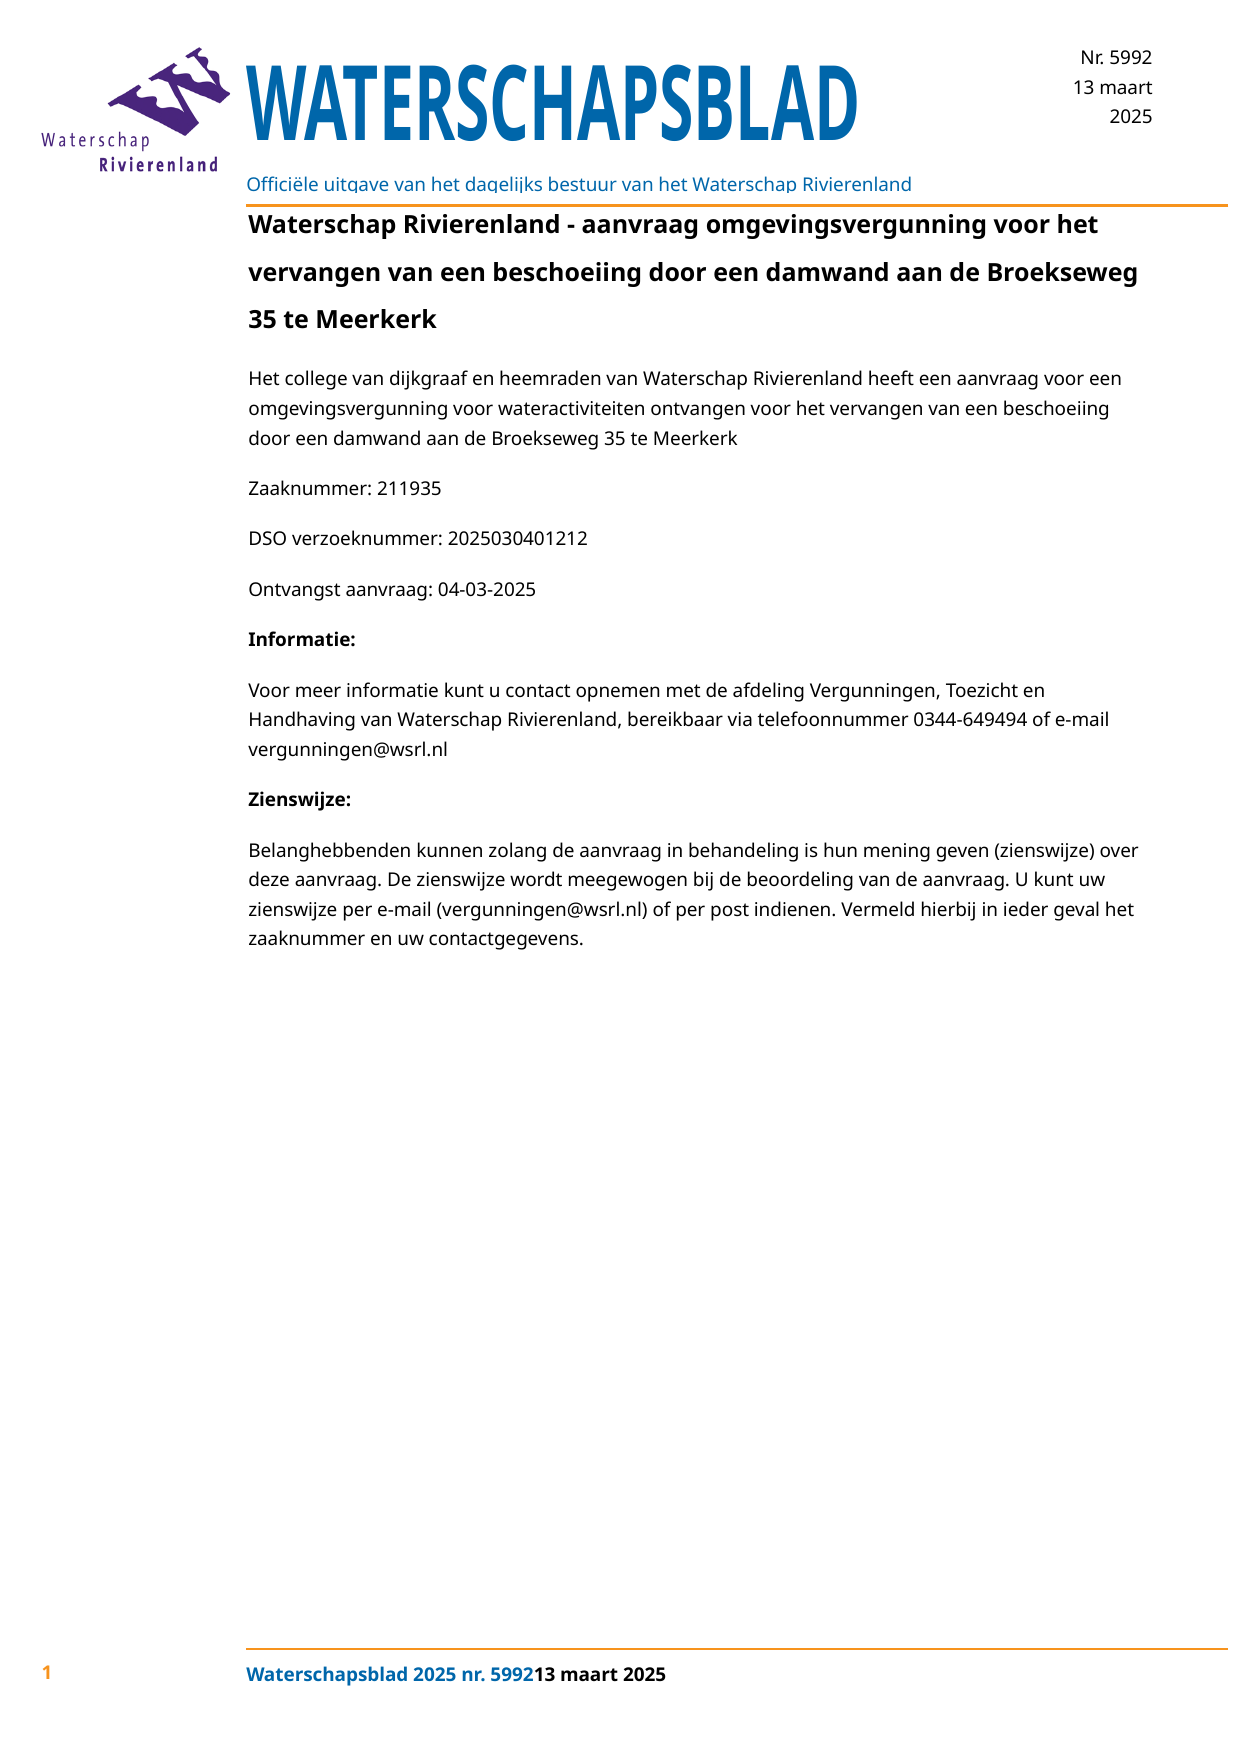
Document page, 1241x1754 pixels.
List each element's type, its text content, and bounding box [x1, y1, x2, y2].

text Het college van dijkgraaf en heemraden van Waterschap Rivierenland heeft een aanvraag voor een omgevingsvergunning voor wateractiviteiten ontvangen voor het vervangen van een beschoeiing door een damwand aan de Broekseweg 35 te Meerkerk [248, 366, 1152, 450]
text Informatie: [248, 626, 1152, 652]
text Voor meer informatie kunt u contact opnemen met de afdeling Vergunningen, Toezicht en Handhaving van Waterschap Rivierenland, bereikbaar via telefoonnummer 0344-649494 of e-mail vergunningen@wsrl.nl [248, 677, 1152, 762]
text Zienswijze: [248, 786, 1152, 812]
text DSO verzoeknummer: 2025030401212 [248, 526, 1152, 551]
text Waterschap Rivierenland - aanvraag omgevingsvergunning voor het vervangen van een beschoeiing door een damwand aan de Broekseweg 35 te Meerkerk [248, 207, 1152, 336]
text Belanghebbenden kunnen zolang de aanvraag in behandeling is hun mening geven (zienswijze) over deze aanvraag. De zienswijze wordt meegewogen bij de beoordeling van de aanvraag. U kunt uw zienswijze per e-mail (vergunningen@wsrl.nl) of per post indienen. Vermeld hierbij in ieder geval het zaaknummer en uw contactgegevens. [248, 837, 1152, 951]
text Ontvangst aanvraag: 04-03-2025 [248, 576, 1152, 602]
text Zaaknummer: 211935 [248, 475, 1152, 501]
picture [41, 47, 231, 172]
